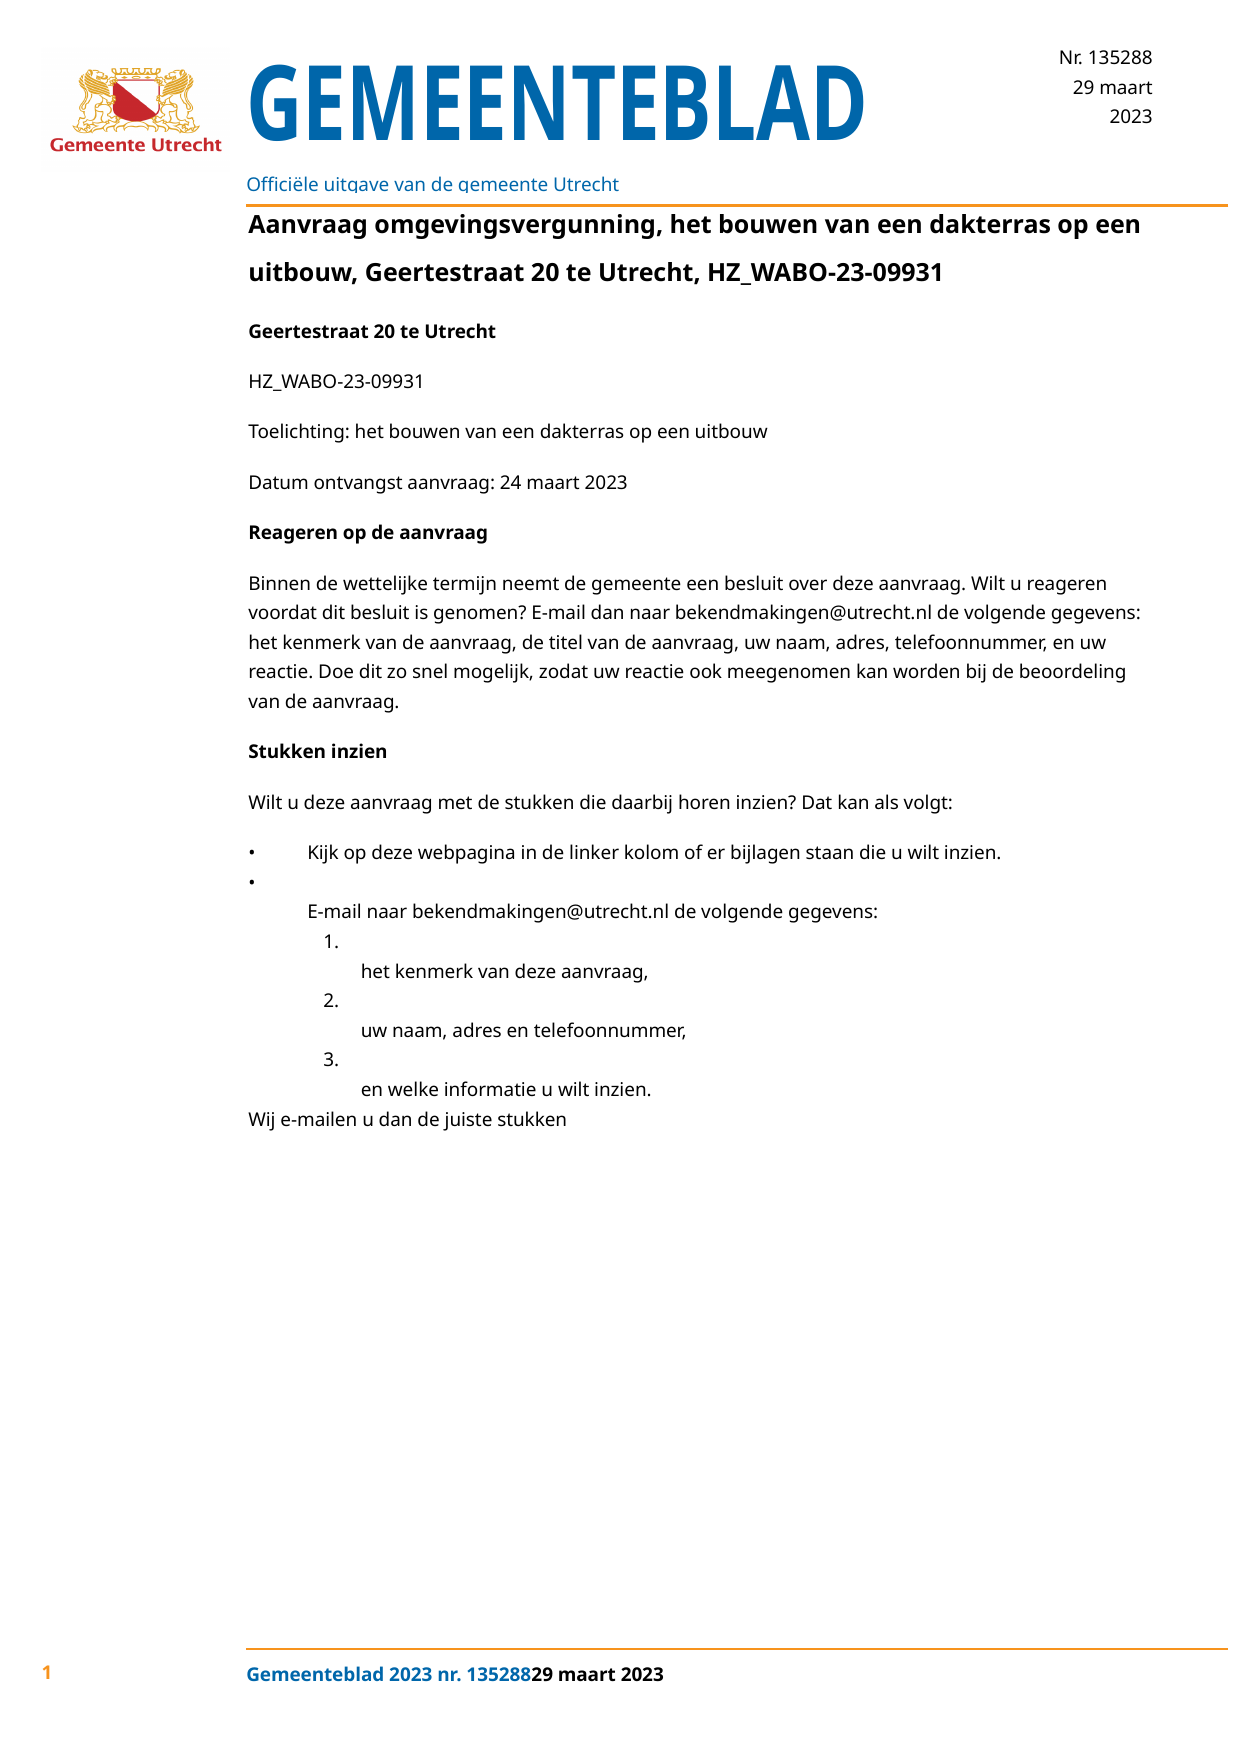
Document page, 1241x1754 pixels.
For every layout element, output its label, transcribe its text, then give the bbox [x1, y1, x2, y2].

list het kenmerk van deze aanvraag, [323, 958, 1152, 984]
text Reageren op de aanvraag [248, 519, 1152, 545]
text Geertestraat 20 te Utrecht [248, 318, 1152, 344]
text Datum ontvangst aanvraag: 24 maart 2023 [248, 469, 1152, 495]
list E-mail naar bekendmakingen@utrecht.nl de volgende gegevens: [248, 899, 1152, 924]
text Aanvraag omgevingsvergunning, het bouwen van een dakterras op een uitbouw, Geertestraat 20 te Utrecht, HZ_WABO-23-09931 [248, 207, 1152, 288]
text Wij e-mailen u dan de juiste stukken [248, 1106, 1152, 1132]
text Binnen de wettelijke termijn neemt de gemeente een besluit over deze aanvraag. Wilt u reageren voordat dit besluit is genomen? E-mail dan naar bekendmakingen@utrecht.nl de volgende gegevens: het kenmerk van de aanvraag, de titel van de aanvraag, uw naam, adres, telefoonnummer, en uw reactie. Doe dit zo snel mogelijk, zodat uw reactie ook meegenomen kan worden bij de beoordeling van de aanvraag. [248, 570, 1152, 714]
text HZ_WABO-23-09931 [248, 368, 1152, 394]
text Stukken inzien [248, 739, 1152, 764]
list uw naam, adres en telefoonnummer, [323, 1017, 1152, 1043]
text Wilt u deze aanvraag met de stukken die daarbij horen inzien? Dat kan als volgt: [248, 789, 1152, 815]
text Toelichting: het bouwen van een dakterras op een uitbouw [248, 419, 1152, 444]
list en welke informatie u wilt inzien. [323, 1076, 1152, 1102]
picture [41, 47, 231, 172]
list Kijk op deze webpagina in de linker kolom of er bijlagen staan die u wilt inzien. [248, 839, 1152, 865]
